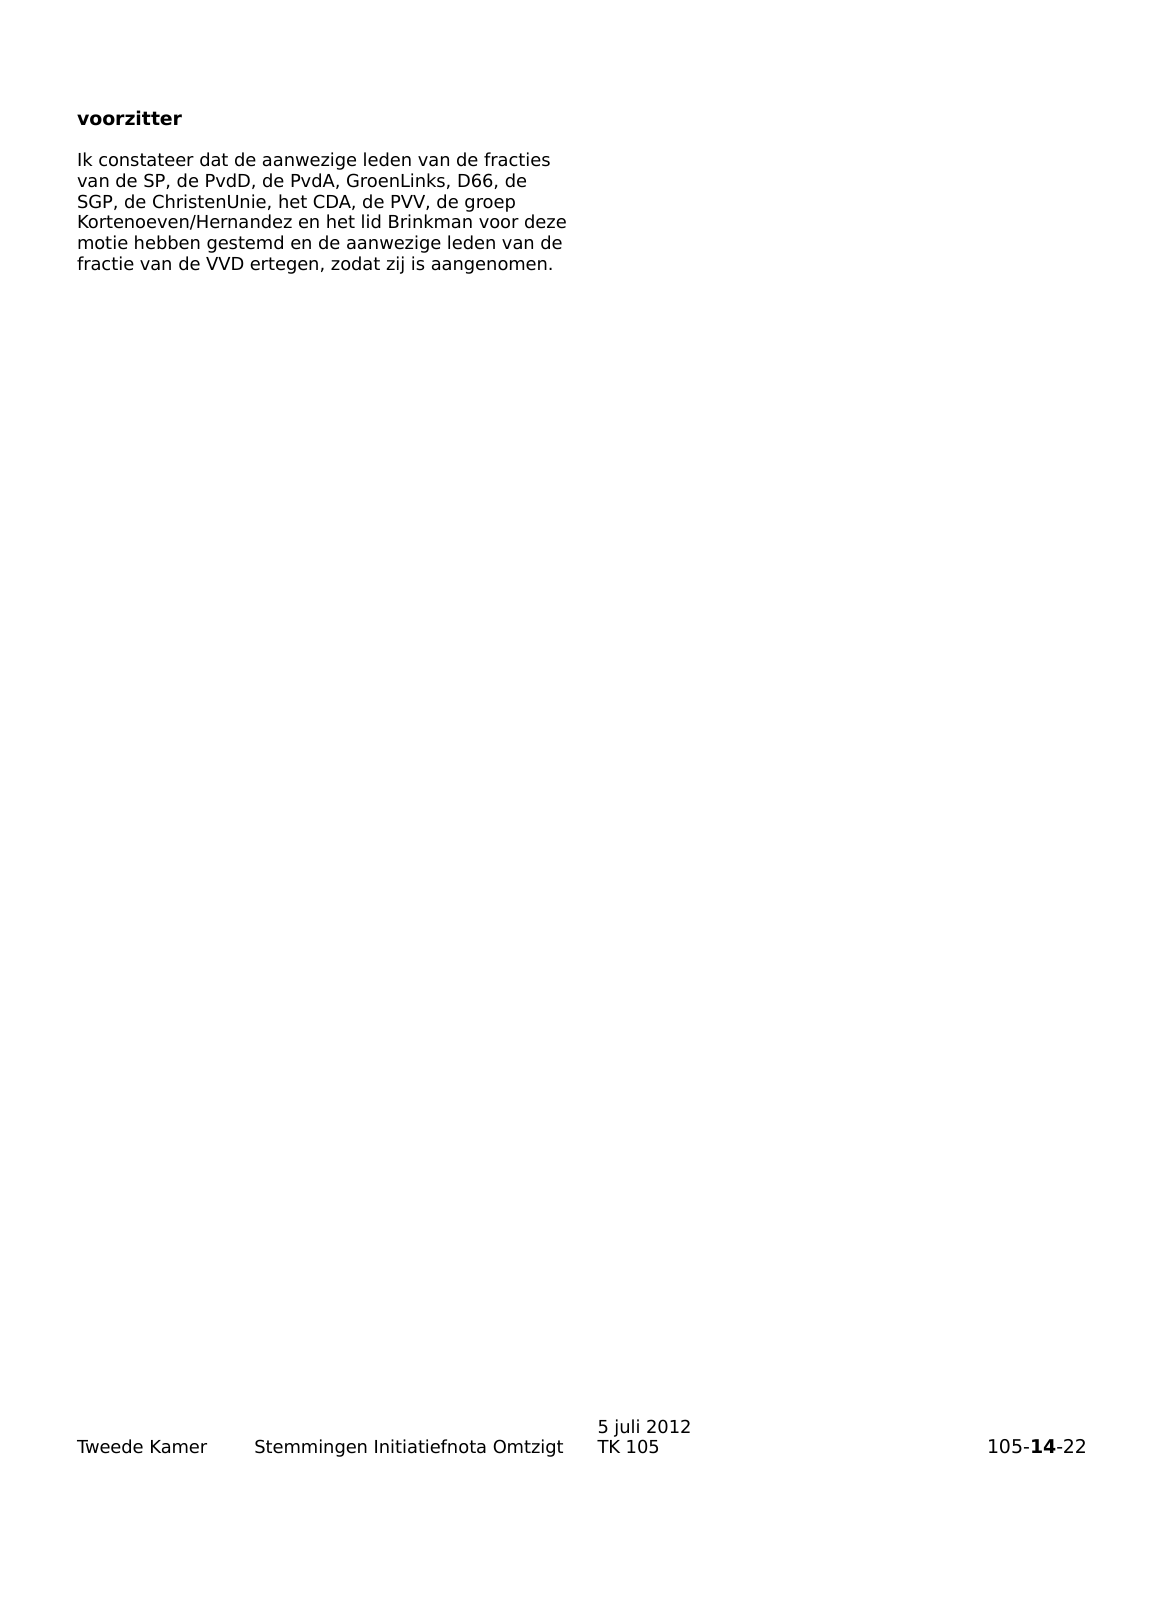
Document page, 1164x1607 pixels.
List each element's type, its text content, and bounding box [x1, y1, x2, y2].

text Ik constateer dat de aanwezige leden van de fracties van de SP, de PvdD, de PvdA, GroenLinks, D66, de SGP, de ChristenUnie, het CDA, de PVV, de groep Kortenoeven/Hernandez en het lid Brinkman voor deze motie hebben gestemd en de aanwezige leden van de fractie van de VVD ertegen, zodat zij is aangenomen. [77, 150, 567, 274]
